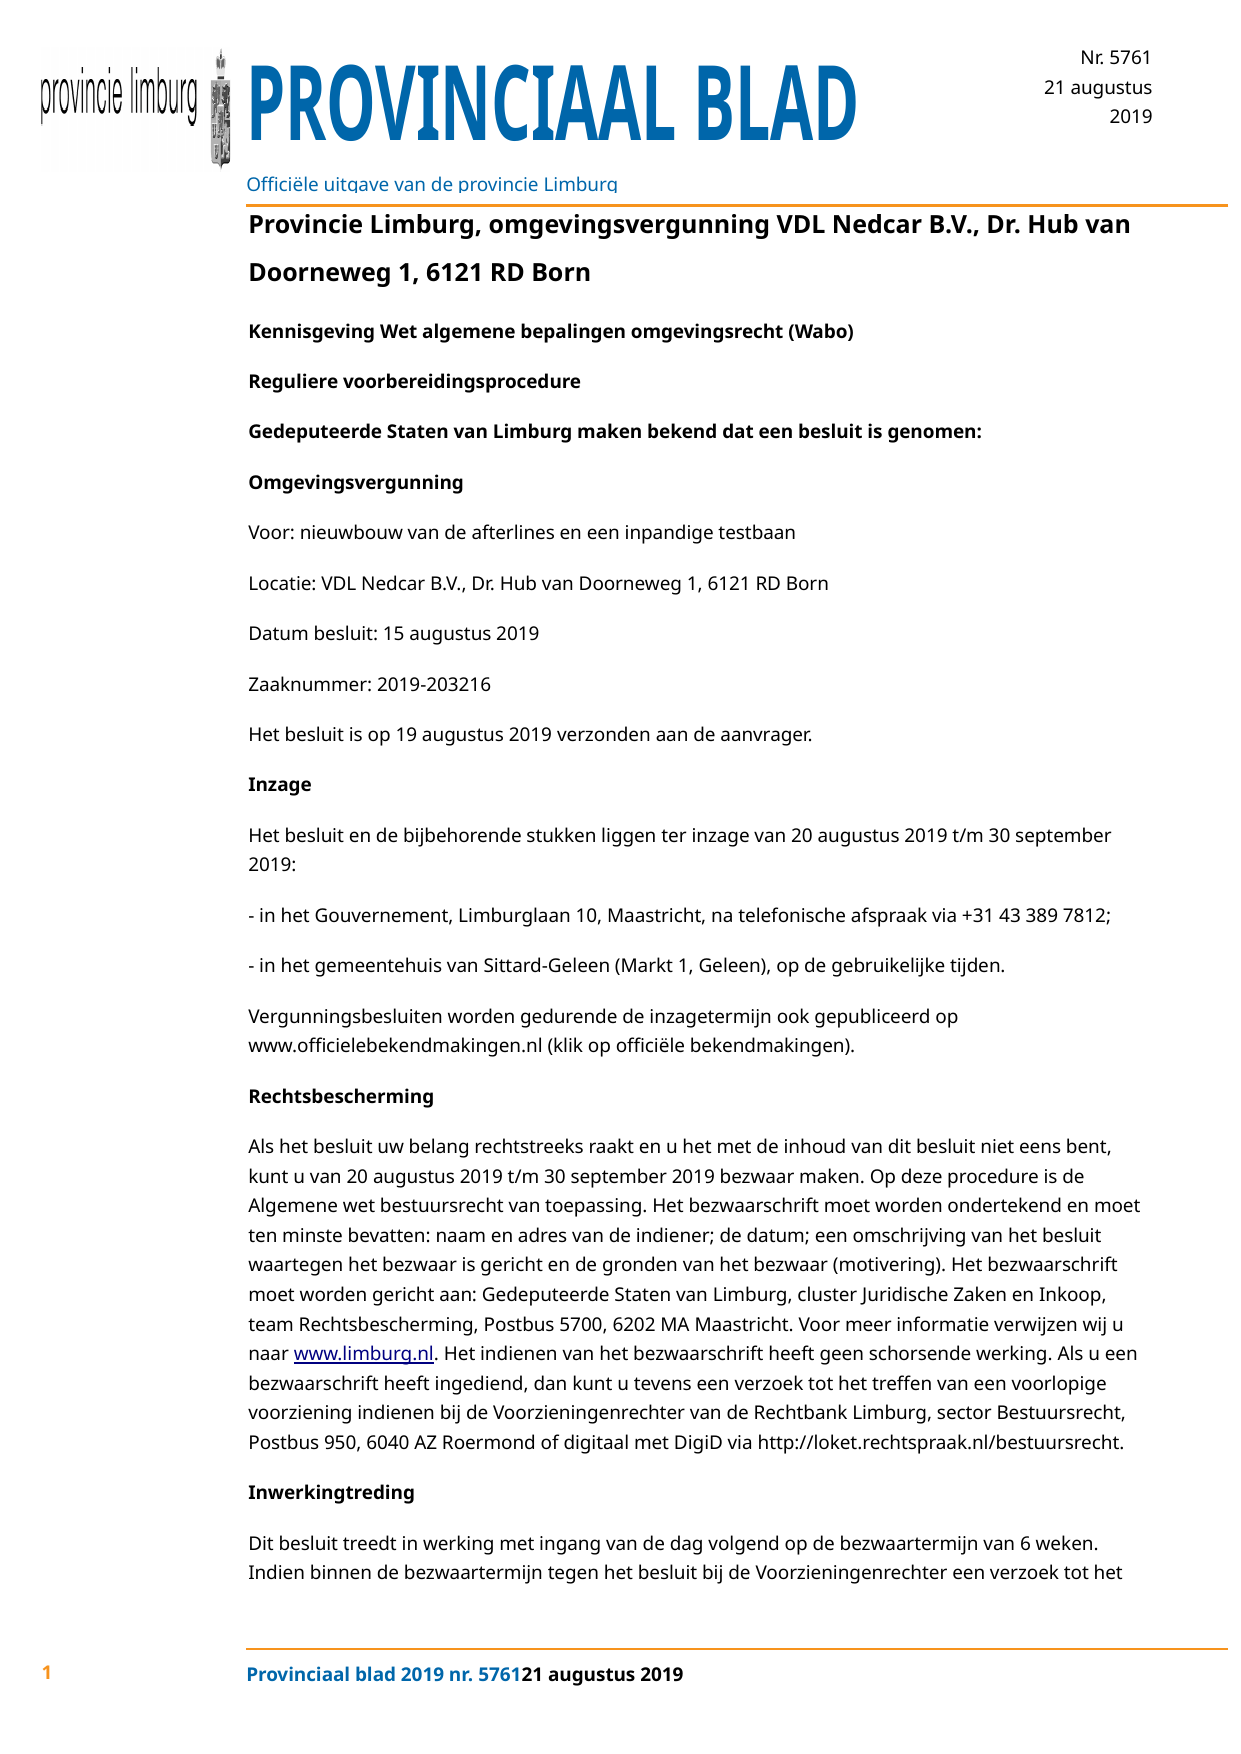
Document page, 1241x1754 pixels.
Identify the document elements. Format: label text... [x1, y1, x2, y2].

text Kennisgeving Wet algemene bepalingen omgevingsrecht (Wabo) [248, 318, 1152, 344]
text Locatie: VDL Nedcar B.V., Dr. Hub van Doorneweg 1, 6121 RD Born [248, 570, 1152, 596]
text Rechtsbescherming [248, 1083, 1152, 1109]
text Inzage [248, 772, 1152, 797]
text Reguliere voorbereidingsprocedure [248, 368, 1152, 394]
text Gedeputeerde Staten van Limburg maken bekend dat een besluit is genomen: [248, 419, 1152, 444]
text Omgevingsvergunning [248, 469, 1152, 495]
text Datum besluit: 15 augustus 2019 [248, 620, 1152, 646]
text - in het Gouvernement, Limburglaan 10, Maastricht, na telefonische afspraak via +31 43 389 7812; [248, 902, 1152, 928]
text - in het gemeentehuis van Sittard-Geleen (Markt 1, Geleen), op de gebruikelijke tijden. [248, 952, 1152, 978]
text Zaaknummer: 2019-203216 [248, 671, 1152, 697]
text Vergunningsbesluiten worden gedurende de inzagetermijn ook gepubliceerd op www.officielebekendmakingen.nl (klik op officiële bekendmakingen). [248, 1003, 1152, 1058]
text Het besluit is op 19 augustus 2019 verzonden aan de aanvrager. [248, 721, 1152, 747]
text Voor: nieuwbouw van de afterlines en een inpandige testbaan [248, 519, 1152, 545]
text Dit besluit treedt in werking met ingang van de dag volgend op de bezwaartermijn van 6 weken. Indien binnen de bezwaartermijn tegen het besluit bij de Voorzieningenrechter een verzoek tot het [248, 1530, 1152, 1585]
picture [41, 47, 231, 172]
text Als het besluit uw belang rechtstreeks raakt en u het met de inhoud van dit besluit niet eens bent, kunt u van 20 augustus 2019 t/m 30 september 2019 bezwaar maken. Op deze procedure is de Algemene wet bestuursrecht van toepassing. Het bezwaarschrift moet worden ondertekend en moet ten minste bevatten: naam en adres van de indiener; de datum; een omschrijving van het besluit waartegen het bezwaar is gericht en de gronden van het bezwaar (motivering). Het bezwaarschrift moet worden gericht aan: Gedeputeerde Staten van Limburg, cluster Juridische Zaken en Inkoop, team Rechtsbescherming, Postbus 5700, 6202 MA Maastricht. Voor meer informatie verwijzen wij u naar www.limburg.nl. Het indienen van het bezwaarschrift heeft geen schorsende werking. Als u een bezwaarschrift heeft ingediend, dan kunt u tevens een verzoek tot het treffen van een voorlopige voorziening indienen bij de Voorzieningenrechter van de Rechtbank Limburg, sector Bestuursrecht, Postbus 950, 6040 AZ Roermond of digitaal met DigiD via http://loket.rechtspraak.nl/bestuursrecht. [248, 1133, 1152, 1455]
text Provincie Limburg, omgevingsvergunning VDL Nedcar B.V., Dr. Hub van Doorneweg 1, 6121 RD Born [248, 207, 1152, 288]
text Het besluit en de bijbehorende stukken liggen ter inzage van 20 augustus 2019 t/m 30 september 2019: [248, 822, 1152, 877]
text Inwerkingtreding [248, 1479, 1152, 1505]
